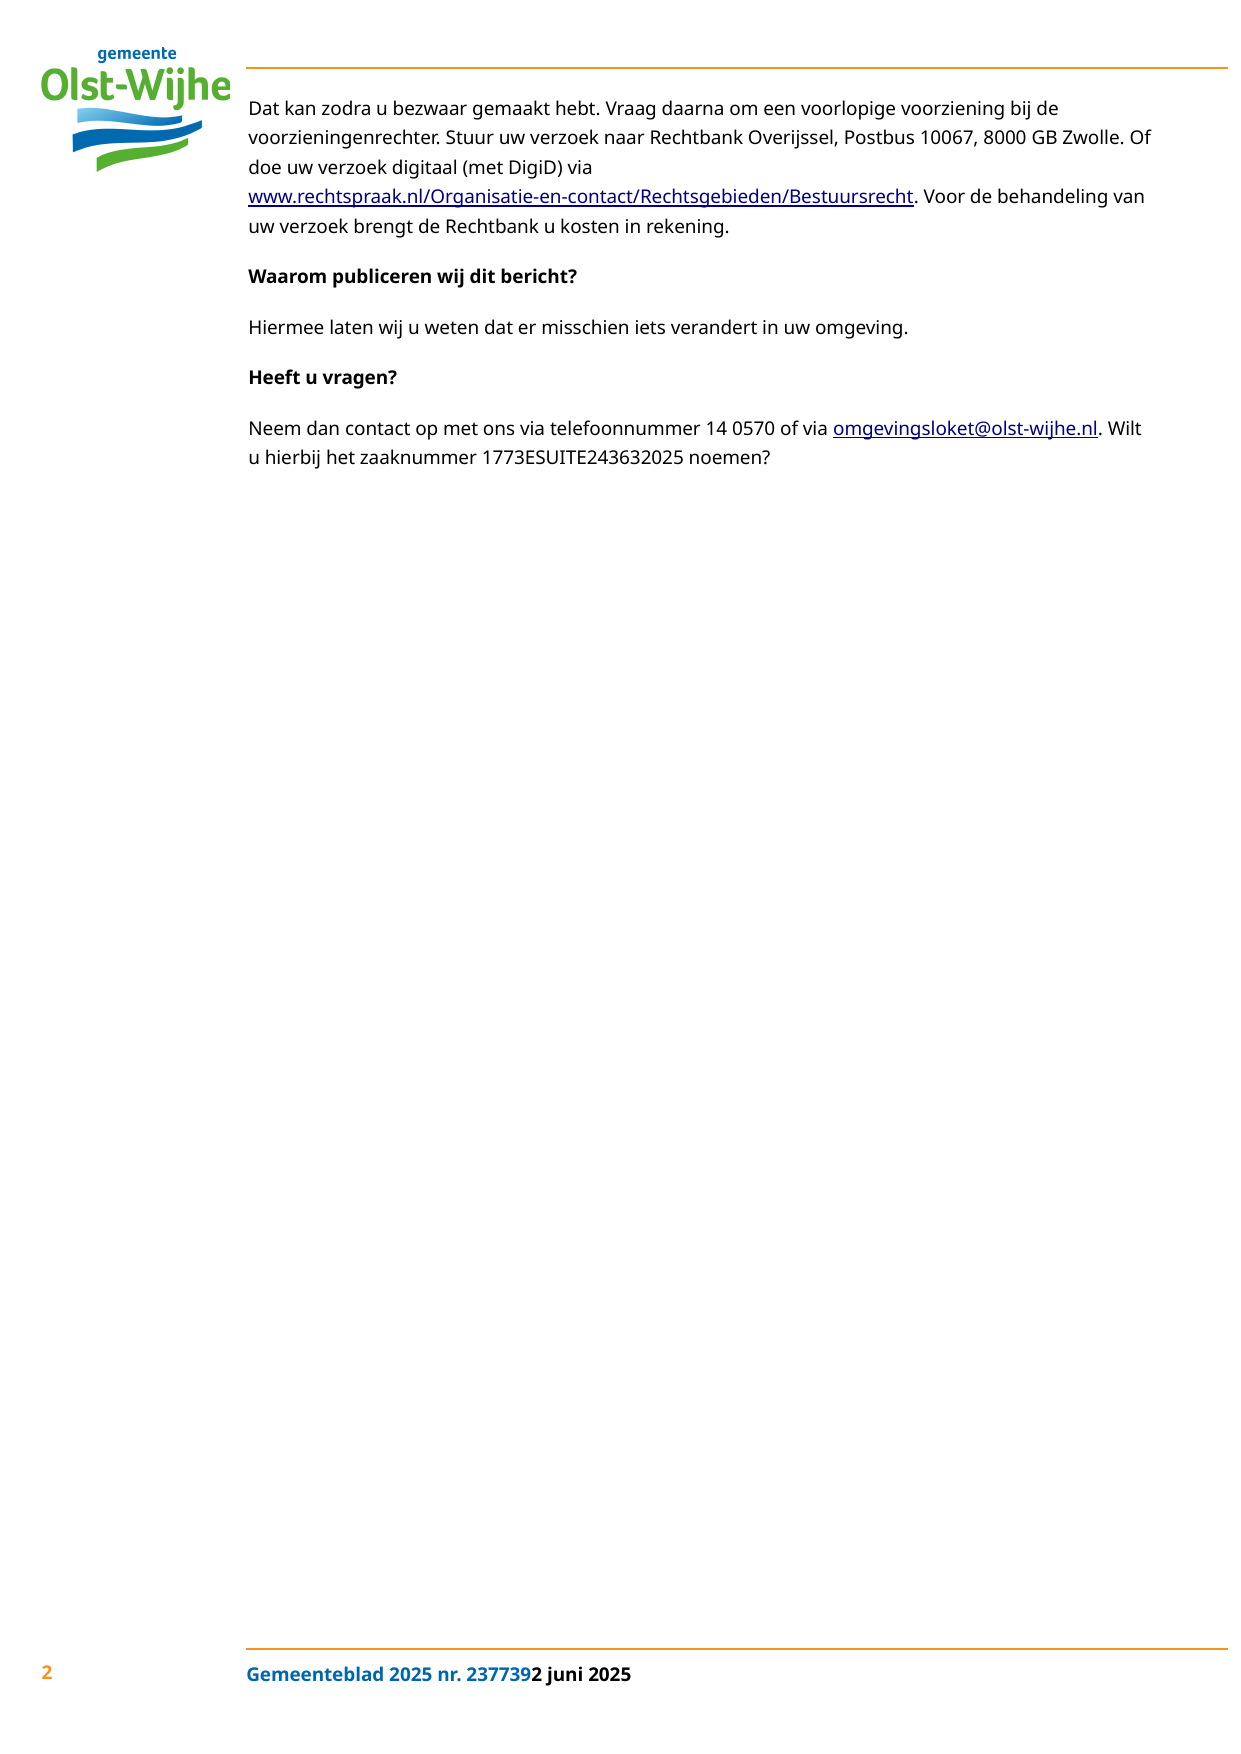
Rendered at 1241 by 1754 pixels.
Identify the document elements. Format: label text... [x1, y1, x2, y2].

text Heeft u vragen? [248, 364, 1152, 390]
text Waarom publiceren wij dit bericht? [248, 263, 1152, 289]
picture [41, 47, 231, 172]
text Hiermee laten wij u weten dat er misschien iets verandert in uw omgeving. [248, 314, 1152, 340]
text Dat kan zodra u bezwaar gemaakt hebt. Vraag daarna om een voorlopige voorziening bij de voorzieningenrechter. Stuur uw verzoek naar Rechtbank Overijssel, Postbus 10067, 8000 GB Zwolle. Of doe uw verzoek digitaal (met DigiD) via www.rechtspraak.nl/Organisatie-en-contact/Rechtsgebieden/Bestuursrecht. Voor de behandeling van uw verzoek brengt de Rechtbank u kosten in rekening. [248, 95, 1152, 239]
text Neem dan contact op met ons via telefoonnummer 14 0570 of via omgevingsloket@olst-wijhe.nl. Wilt u hierbij het zaaknummer 1773ESUITE243632025 noemen? [248, 415, 1152, 470]
